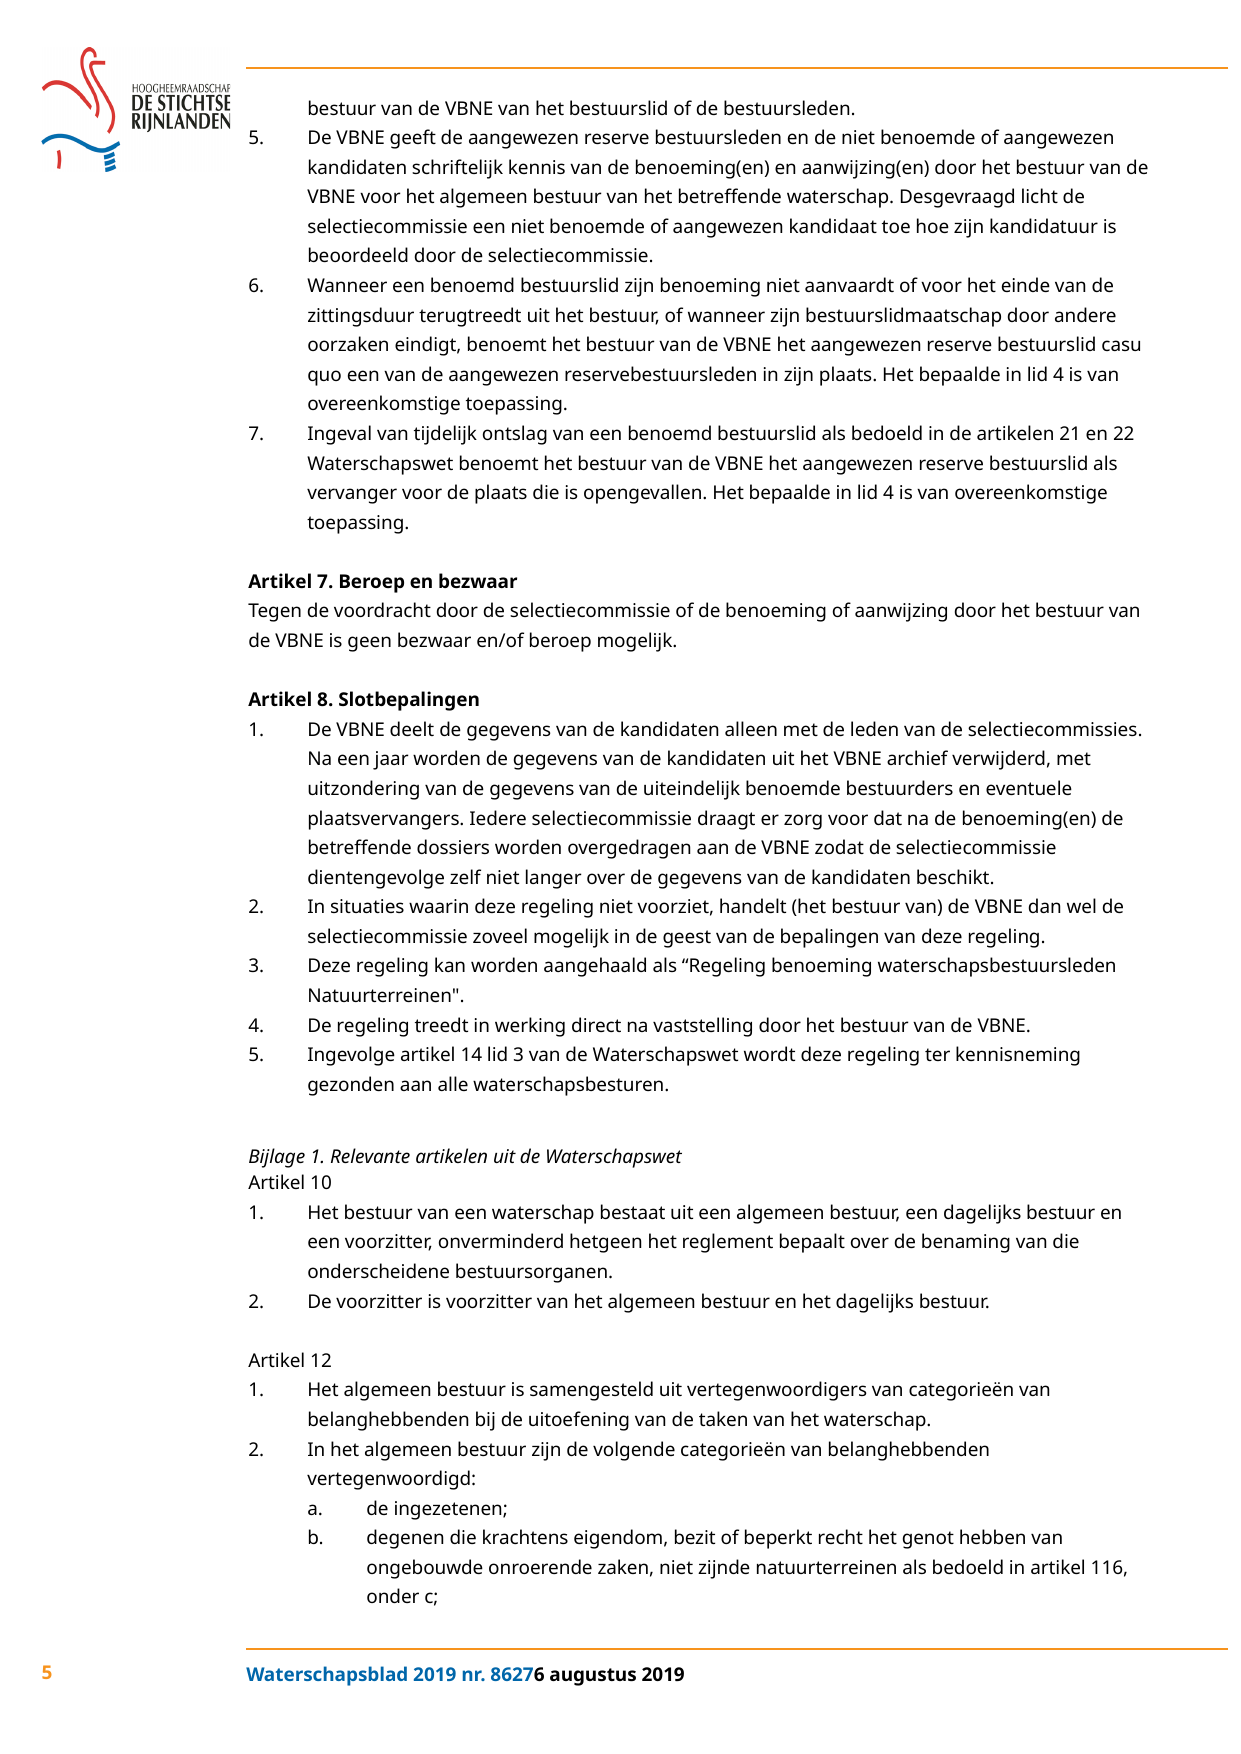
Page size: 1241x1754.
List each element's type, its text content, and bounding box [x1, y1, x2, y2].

list Ingevolge artikel 14 lid 3 van de Waterschapswet wordt deze regeling ter kennisneming gezonden aan alle waterschapsbesturen. [248, 1041, 1152, 1097]
picture [41, 47, 231, 172]
list bestuur van de VBNE van het bestuurslid of de bestuursleden. [248, 95, 1152, 121]
list Ingeval van tijdelijk ontslag van een benoemd bestuurslid als bedoeld in de artikelen 21 en 22 Waterschapswet benoemt het bestuur van de VBNE het aangewezen reserve bestuurslid als vervanger voor de plaats die is opengevallen. Het bepaalde in lid 4 is van overeenkomstige toepassing. [248, 420, 1152, 535]
list de ingezetenen; [307, 1495, 1152, 1521]
list De VBNE deelt de gegevens van de kandidaten alleen met de leden van de selectiecommissies. Na een jaar worden de gegevens van de kandidaten uit het VBNE archief verwijderd, met uitzondering van de gegevens van de uiteindelijk benoemde bestuurders en eventuele plaatsvervangers. Iedere selectiecommissie draagt er zorg voor dat na de benoeming(en) de betreffende dossiers worden overgedragen aan de VBNE zodat de selectiecommissie dientengevolge zelf niet langer over de gegevens van de kandidaten beschikt. [248, 716, 1152, 890]
text Artikel 8. Slotbepalingen [248, 686, 1152, 712]
list Deze regeling kan worden aangehaald als “Regeling benoeming waterschapsbestuursleden Natuurterreinen". [248, 953, 1152, 1008]
list In het algemeen bestuur zijn de volgende categorieën van belanghebbenden vertegenwoordigd: [248, 1436, 1152, 1491]
text Artikel 12 [248, 1347, 1152, 1373]
list degenen die krachtens eigendom, bezit of beperkt recht het genot hebben van ongebouwde onroerende zaken, niet zijnde natuurterreinen als bedoeld in artikel 116, onder c; [307, 1524, 1152, 1609]
list De regeling treedt in werking direct na vaststelling door het bestuur van de VBNE. [248, 1012, 1152, 1038]
text Artikel 10 [248, 1169, 1152, 1195]
list Het bestuur van een waterschap bestaat uit een algemeen bestuur, een dagelijks bestuur en een voorzitter, onverminderd hetgeen het reglement bepaalt over de benaming van die onderscheidene bestuursorganen. [248, 1199, 1152, 1284]
text Tegen de voordracht door de selectiecommissie of de benoeming of aanwijzing door het bestuur van de VBNE is geen bezwaar en/of beroep mogelijk. [248, 598, 1152, 653]
list Wanneer een benoemd bestuurslid zijn benoeming niet aanvaardt of voor het einde van de zittingsduur terugtreedt uit het bestuur, of wanneer zijn bestuurslidmaatschap door andere oorzaken eindigt, benoemt het bestuur van de VBNE het aangewezen reserve bestuurslid casu quo een van de aangewezen reservebestuursleden in zijn plaats. Het bepaalde in lid 4 is van overeenkomstige toepassing. [248, 272, 1152, 416]
list De voorzitter is voorzitter van het algemeen bestuur en het dagelijks bestuur. [248, 1288, 1152, 1313]
list De VBNE geeft de aangewezen reserve bestuursleden en de niet benoemde of aangewezen kandidaten schriftelijk kennis van de benoeming(en) en aanwijzing(en) door het bestuur van de VBNE voor het algemeen bestuur van het betreffende waterschap. Desgevraagd licht de selectiecommissie een niet benoemde of aangewezen kandidaat toe hoe zijn kandidatuur is beoordeeld door de selectiecommissie. [248, 124, 1152, 268]
list Het algemeen bestuur is samengesteld uit vertegenwoordigers van categorieën van belanghebbenden bij de uitoefening van de taken van het waterschap. [248, 1377, 1152, 1432]
list In situaties waarin deze regeling niet voorziet, handelt (het bestuur van) de VBNE dan wel de selectiecommissie zoveel mogelijk in de geest van de bepalingen van deze regeling. [248, 893, 1152, 949]
text Bijlage 1. Relevante artikelen uit de Waterschapswet [248, 1144, 1152, 1169]
text Artikel 7. Beroep en bezwaar [248, 568, 1152, 594]
